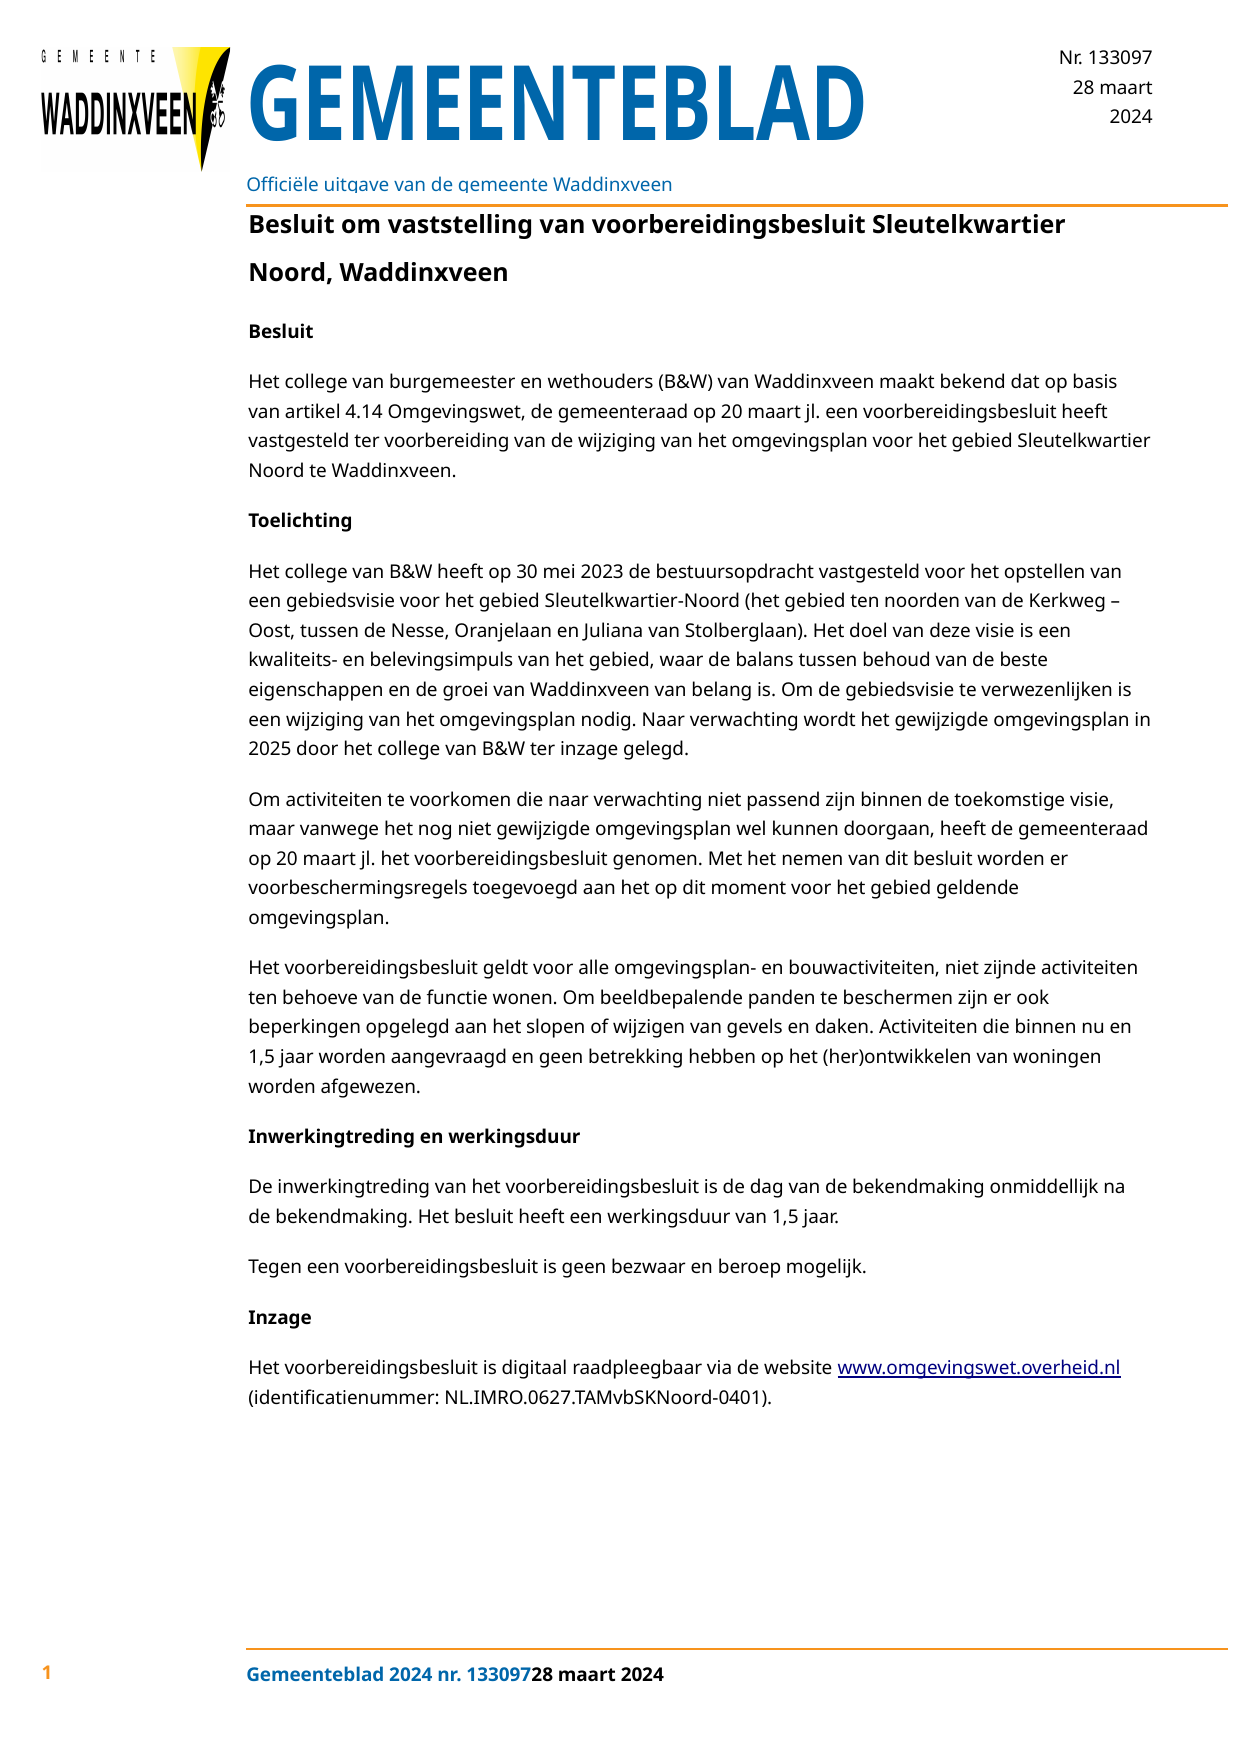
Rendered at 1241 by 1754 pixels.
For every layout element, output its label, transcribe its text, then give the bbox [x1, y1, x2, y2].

text Het college van B&W heeft op 30 mei 2023 de bestuursopdracht vastgesteld voor het opstellen van een gebiedsvisie voor het gebied Sleutelkwartier-Noord (het gebied ten noorden van de Kerkweg – Oost, tussen de Nesse, Oranjelaan en Juliana van Stolberglaan). Het doel van deze visie is een kwaliteits- en belevingsimpuls van het gebied, waar de balans tussen behoud van de beste eigenschappen en de groei van Waddinxveen van belang is. Om de gebiedsvisie te verwezenlijken is een wijziging van het omgevingsplan nodig. Naar verwachting wordt het gewijzigde omgevingsplan in 2025 door het college van B&W ter inzage gelegd. [248, 558, 1152, 761]
text De inwerkingtreding van het voorbereidingsbesluit is de dag van de bekendmaking onmiddellijk na de bekendmaking. Het besluit heeft een werkingsduur van 1,5 jaar. [248, 1174, 1152, 1229]
text Besluit [248, 318, 1152, 344]
text Het college van burgemeester en wethouders (B&W) van Waddinxveen maakt bekend dat op basis van artikel 4.14 Omgevingswet, de gemeenteraad op 20 maart jl. een voorbereidingsbesluit heeft vastgesteld ter voorbereiding van de wijziging van het omgevingsplan voor het gebied Sleutelkwartier Noord te Waddinxveen. [248, 368, 1152, 483]
text Besluit om vaststelling van voorbereidingsbesluit Sleutelkwartier Noord, Waddinxveen [248, 207, 1152, 288]
text Inzage [248, 1304, 1152, 1330]
text Tegen een voorbereidingsbesluit is geen bezwaar en beroep mogelijk. [248, 1254, 1152, 1279]
text Inwerkingtreding en werkingsduur [248, 1123, 1152, 1149]
text Toelichting [248, 507, 1152, 533]
text Om activiteiten te voorkomen die naar verwachting niet passend zijn binnen de toekomstige visie, maar vanwege het nog niet gewijzigde omgevingsplan wel kunnen doorgaan, heeft de gemeenteraad op 20 maart jl. het voorbereidingsbesluit genomen. Met het nemen van dit besluit worden er voorbeschermingsregels toegevoegd aan het op dit moment voor het gebied geldende omgevingsplan. [248, 786, 1152, 930]
picture [41, 47, 231, 172]
text Het voorbereidingsbesluit is digitaal raadpleegbaar via de website www.omgevingswet.overheid.nl (identificatienummer: NL.IMRO.0627.TAMvbSKNoord-0401). [248, 1354, 1152, 1410]
text Het voorbereidingsbesluit geldt voor alle omgevingsplan- en bouwactiviteiten, niet zijnde activiteiten ten behoeve van de functie wonen. Om beeldbepalende panden te beschermen zijn er ook beperkingen opgelegd aan het slopen of wijzigen van gevels en daken. Activiteiten die binnen nu en 1,5 jaar worden aangevraagd en geen betrekking hebben op het (her)ontwikkelen van woningen worden afgewezen. [248, 954, 1152, 1099]
